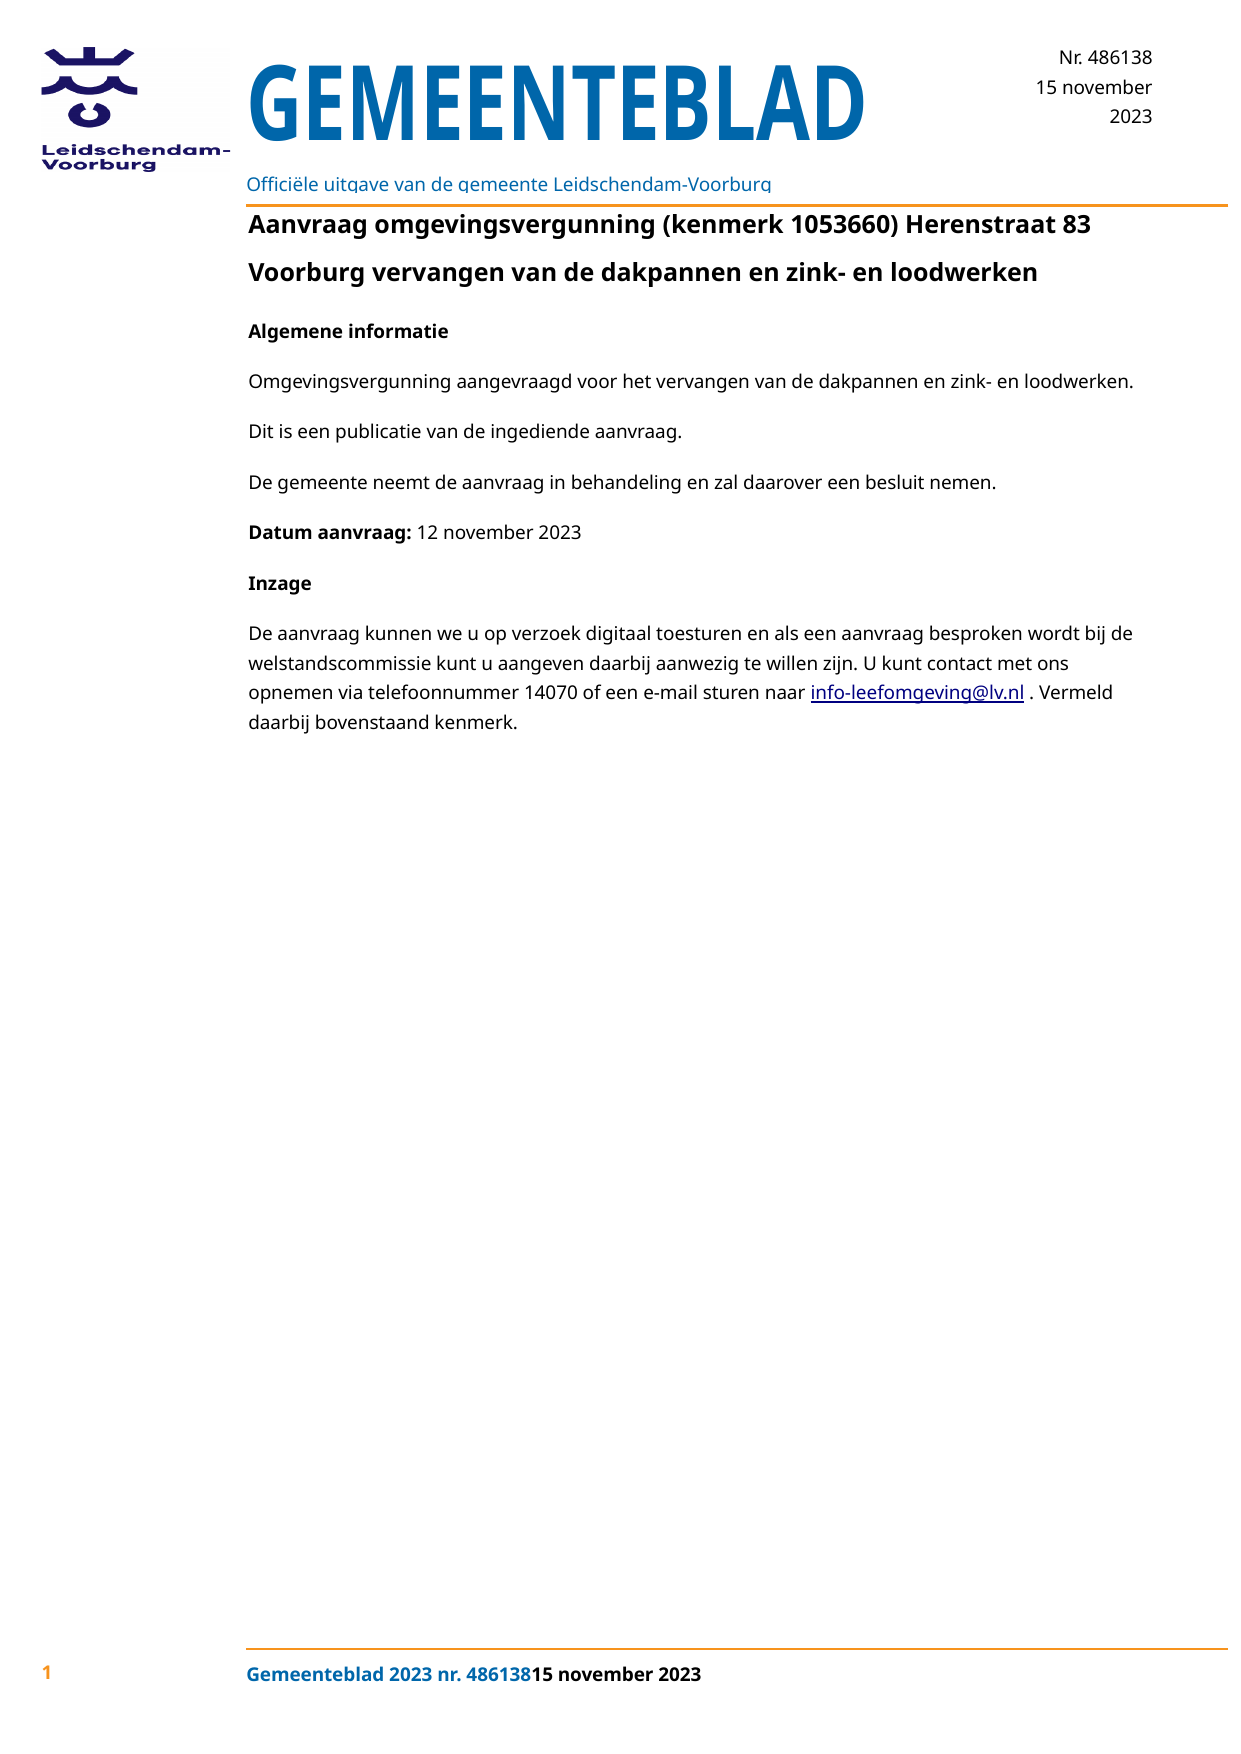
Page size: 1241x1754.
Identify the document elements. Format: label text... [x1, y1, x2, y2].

picture [41, 47, 231, 172]
text De gemeente neemt de aanvraag in behandeling en zal daarover een besluit nemen. [248, 469, 1152, 495]
text De aanvraag kunnen we u op verzoek digitaal toesturen en als een aanvraag besproken wordt bij de welstandscommissie kunt u aangeven daarbij aanwezig te willen zijn. U kunt contact met ons opnemen via telefoonnummer 14070 of een e-mail sturen naar info-leefomgeving@lv.nl . Vermeld daarbij bovenstaand kenmerk. [248, 620, 1152, 735]
text Aanvraag omgevingsvergunning (kenmerk 1053660) Herenstraat 83 Voorburg vervangen van de dakpannen en zink- en loodwerken [248, 207, 1152, 288]
text Algemene informatie [248, 318, 1152, 344]
text Dit is een publicatie van de ingediende aanvraag. [248, 419, 1152, 444]
text Datum aanvraag: 12 november 2023 [248, 519, 1152, 545]
text Inzage [248, 570, 1152, 596]
text Omgevingsvergunning aangevraagd voor het vervangen van de dakpannen en zink- en loodwerken. [248, 368, 1152, 394]
